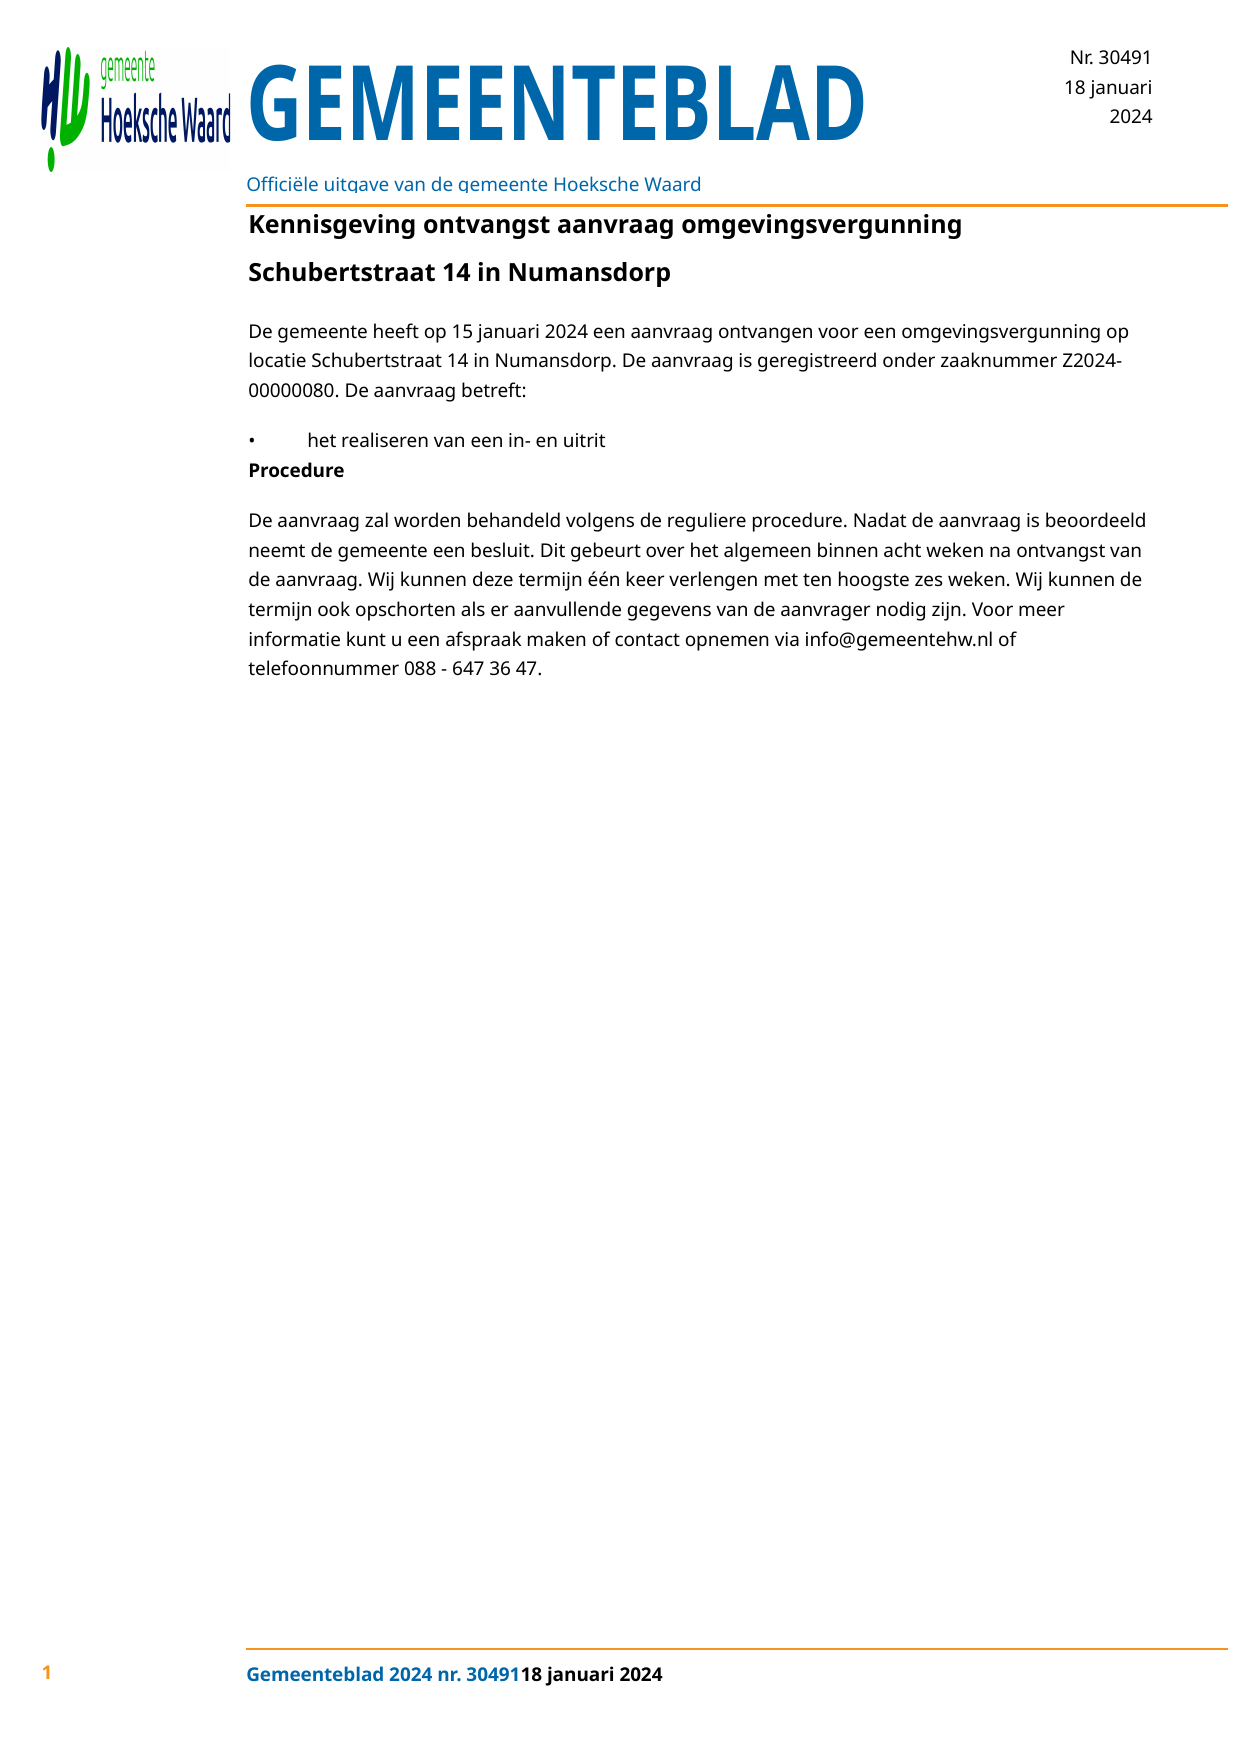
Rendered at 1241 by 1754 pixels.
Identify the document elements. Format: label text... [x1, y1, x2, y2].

text Procedure [248, 457, 1152, 483]
text De gemeente heeft op 15 januari 2024 een aanvraag ontvangen voor een omgevingsvergunning op locatie Schubertstraat 14 in Numansdorp. De aanvraag is geregistreerd onder zaaknummer Z2024-00000080. De aanvraag betreft: [248, 318, 1152, 403]
picture [41, 47, 231, 172]
list het realiseren van een in- en uitrit [248, 427, 1152, 453]
text Kennisgeving ontvangst aanvraag omgevingsvergunning Schubertstraat 14 in Numansdorp [248, 207, 1152, 288]
text De aanvraag zal worden behandeld volgens de reguliere procedure. Nadat de aanvraag is beoordeeld neemt de gemeente een besluit. Dit gebeurt over het algemeen binnen acht weken na ontvangst van de aanvraag. Wij kunnen deze termijn één keer verlengen met ten hoogste zes weken. Wij kunnen de termijn ook opschorten als er aanvullende gegevens van de aanvrager nodig zijn. Voor meer informatie kunt u een afspraak maken of contact opnemen via info@gemeentehw.nl of telefoonnummer 088 - 647 36 47. [248, 507, 1152, 681]
